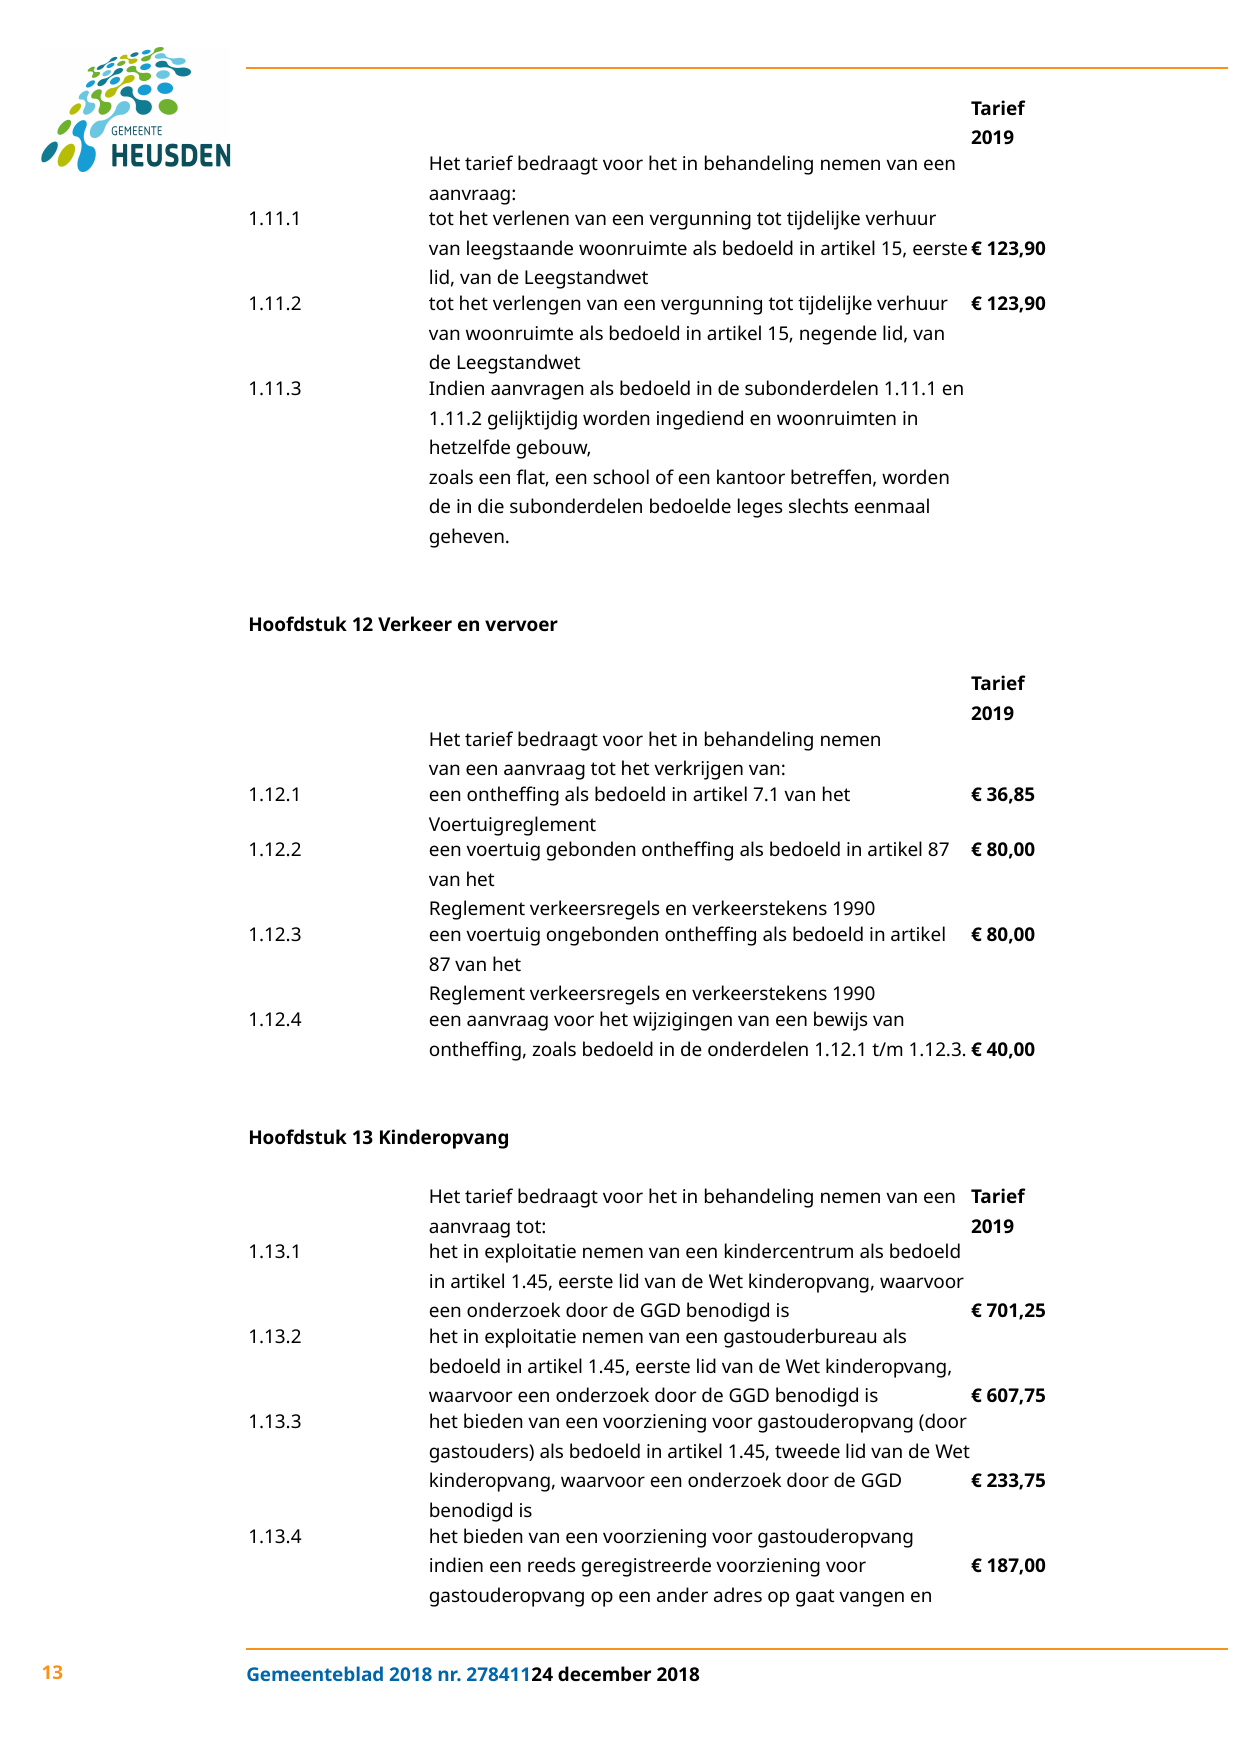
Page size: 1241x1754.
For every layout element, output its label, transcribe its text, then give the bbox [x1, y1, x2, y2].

table_cell 1.11.3 [248, 375, 429, 549]
table_cell € 40,00 [971, 1006, 1152, 1062]
table_cell 1.12.1 [248, 781, 429, 836]
table_header [429, 671, 971, 726]
table_cell een voertuig ongebonden ontheffing als bedoeld in artikel 87 van het Reglement verkeersregels en verkeerstekens 1990 [429, 921, 971, 1006]
table_cell [248, 726, 429, 781]
table_cell 1.13.3 [248, 1408, 429, 1523]
table_cell € 123,90 [971, 205, 1152, 290]
table_cell 1.11.2 [248, 290, 429, 375]
table_cell Indien aanvragen als bedoeld in de subonderdelen 1.11.1 en 1.11.2 gelijktijdig worden ingediend en woonruimten in hetzelfde gebouw, zoals een flat, een school of een kantoor betreffen, worden de in die subonderdelen bedoelde leges slechts eenmaal geheven. [429, 375, 971, 549]
table_cell 1.12.4 [248, 1006, 429, 1062]
table_cell Het tarief bedraagt voor het in behandeling nemen van een aanvraag: [429, 150, 971, 205]
table_header Het tarief bedraagt voor het in behandeling nemen van een aanvraag tot: [429, 1183, 971, 1238]
table_cell 1.13.4 [248, 1523, 429, 1608]
table_header [248, 671, 429, 726]
picture [41, 47, 231, 172]
table_cell een ontheffing als bedoeld in artikel 7.1 van het Voertuigreglement [429, 781, 971, 836]
table_header [248, 95, 429, 150]
table_cell [971, 726, 1152, 781]
table_cell 1.13.1 [248, 1239, 429, 1323]
table_cell € 233,75 [971, 1408, 1152, 1523]
table_header Tarief 2019 [971, 95, 1152, 150]
table_cell een aanvraag voor het wijzigingen van een bewijs van ontheffing, zoals bedoeld in de onderdelen 1.12.1 t/m 1.12.3. [429, 1006, 971, 1062]
text Hoofdstuk 13 Kinderopvang [248, 1124, 1152, 1150]
table_cell € 80,00 [971, 921, 1152, 1006]
table_header [248, 1183, 429, 1238]
table_cell € 80,00 [971, 836, 1152, 921]
table_cell Het tarief bedraagt voor het in behandeling nemen van een aanvraag tot het verkrijgen van: [429, 726, 971, 781]
table_cell € 701,25 [971, 1239, 1152, 1323]
table_cell tot het verlenen van een vergunning tot tijdelijke verhuur van leegstaande woonruimte als bedoeld in artikel 15, eerste lid, van de Leegstandwet [429, 205, 971, 290]
table_header Tarief 2019 [971, 1183, 1152, 1238]
table_cell het in exploitatie nemen van een gastouderbureau als bedoeld in artikel 1.45, eerste lid van de Wet kinderopvang, waarvoor een onderzoek door de GGD benodigd is [429, 1324, 971, 1408]
table_cell [971, 150, 1152, 205]
table_cell 1.12.2 [248, 836, 429, 921]
table_cell een voertuig gebonden ontheffing als bedoeld in artikel 87 van het Reglement verkeersregels en verkeerstekens 1990 [429, 836, 971, 921]
table_cell 1.12.3 [248, 921, 429, 1006]
table_cell € 187,00 [971, 1523, 1152, 1608]
text Hoofdstuk 12 Verkeer en vervoer [248, 611, 1152, 637]
table_header Tarief 2019 [971, 671, 1152, 726]
table_cell € 607,75 [971, 1324, 1152, 1408]
table_header [429, 95, 971, 150]
table_cell het bieden van een voorziening voor gastouderopvang (door gastouders) als bedoeld in artikel 1.45, tweede lid van de Wet kinderopvang, waarvoor een onderzoek door de GGD benodigd is [429, 1408, 971, 1523]
table_cell € 36,85 [971, 781, 1152, 836]
table_cell € 123,90 [971, 290, 1152, 375]
table_cell [971, 375, 1152, 549]
table_cell het in exploitatie nemen van een kindercentrum als bedoeld in artikel 1.45, eerste lid van de Wet kinderopvang, waarvoor een onderzoek door de GGD benodigd is [429, 1239, 971, 1323]
table_cell 1.11.1 [248, 205, 429, 290]
table_cell het bieden van een voorziening voor gastouderopvang indien een reeds geregistreerde voorziening voor gastouderopvang op een ander adres op gaat vangen en [429, 1523, 971, 1608]
table_cell 1.13.2 [248, 1324, 429, 1408]
table_cell tot het verlengen van een vergunning tot tijdelijke verhuur van woonruimte als bedoeld in artikel 15, negende lid, van de Leegstandwet [429, 290, 971, 375]
table_cell [248, 150, 429, 205]
